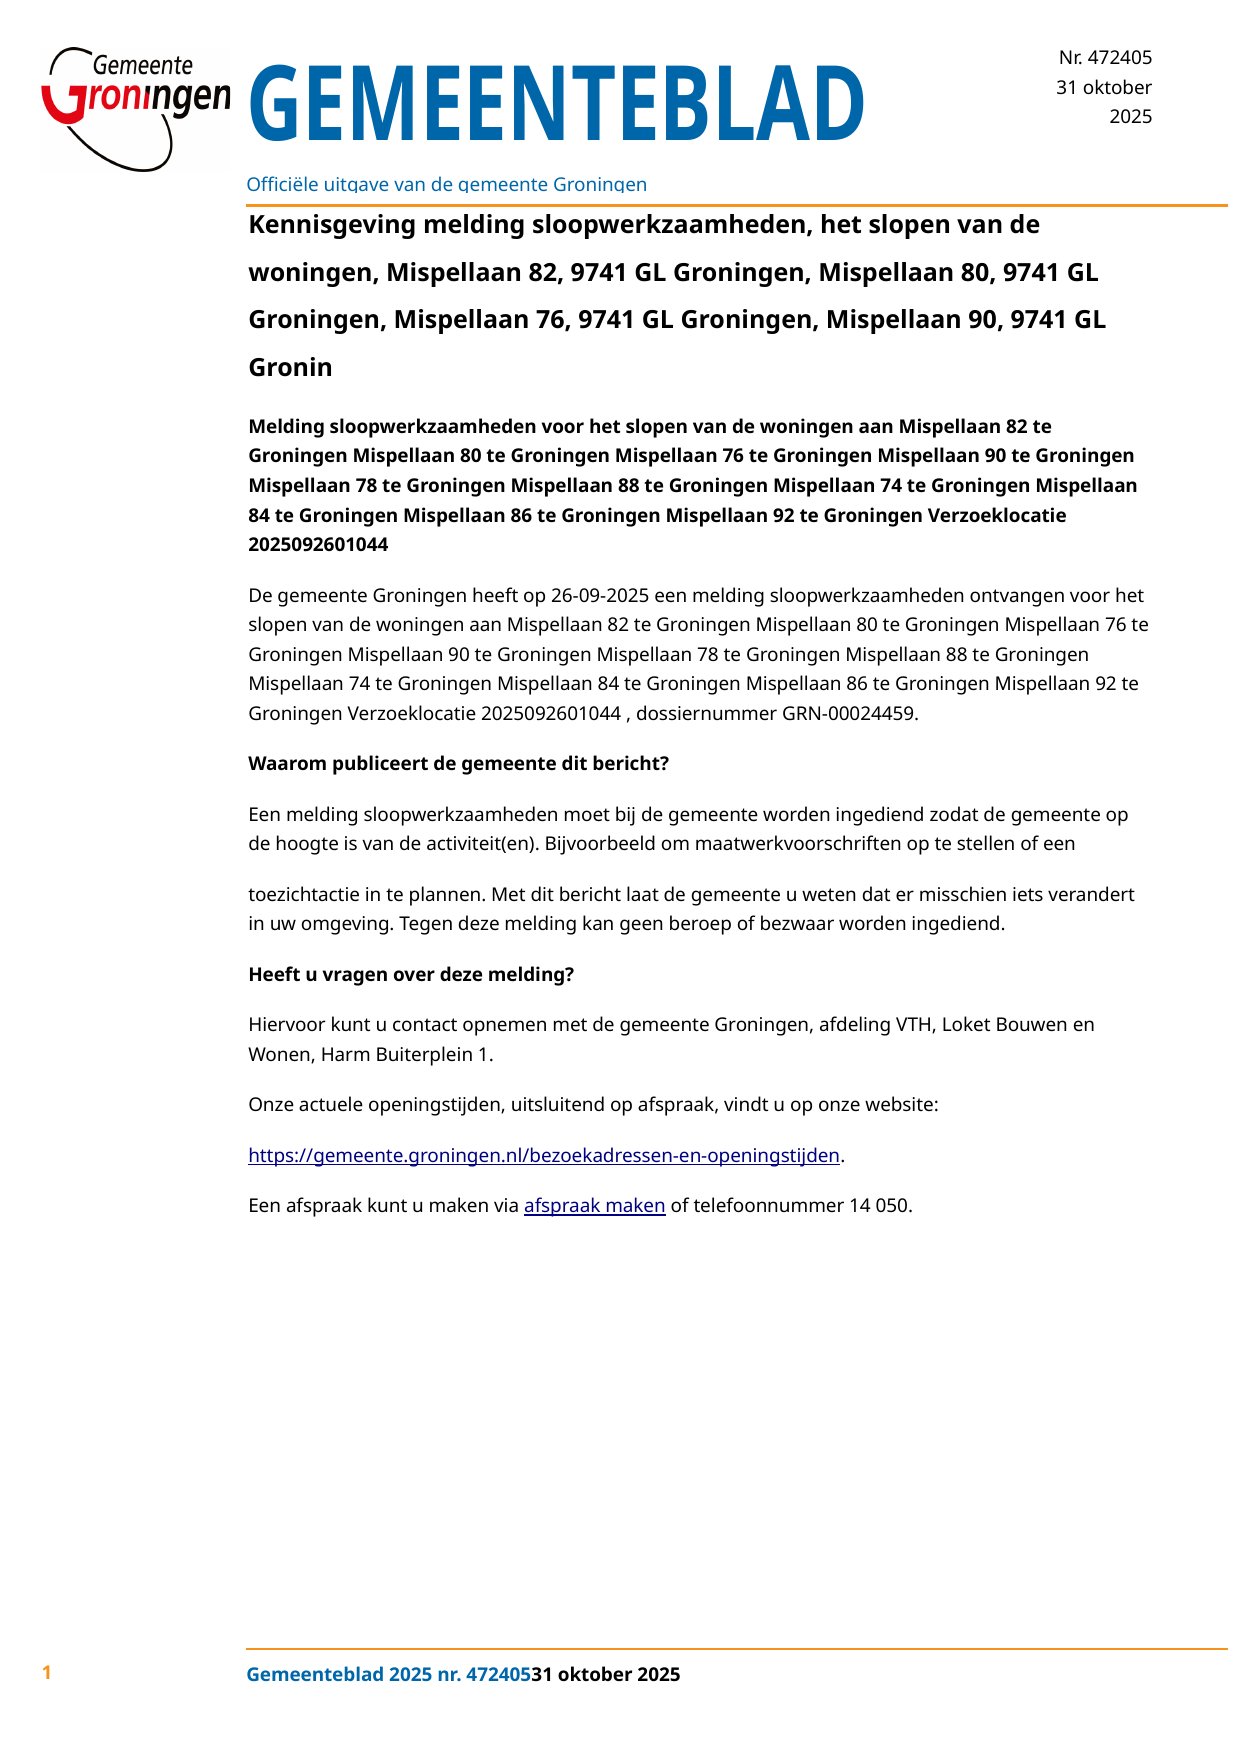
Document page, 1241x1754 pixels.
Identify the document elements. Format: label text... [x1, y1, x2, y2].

text Melding sloopwerkzaamheden voor het slopen van de woningen aan Mispellaan 82 te Groningen Mispellaan 80 te Groningen Mispellaan 76 te Groningen Mispellaan 90 te Groningen Mispellaan 78 te Groningen Mispellaan 88 te Groningen Mispellaan 74 te Groningen Mispellaan 84 te Groningen Mispellaan 86 te Groningen Mispellaan 92 te Groningen Verzoeklocatie 2025092601044 [248, 413, 1152, 557]
picture [41, 47, 231, 172]
text toezichtactie in te plannen. Met dit bericht laat de gemeente u weten dat er misschien iets verandert in uw omgeving. Tegen deze melding kan geen beroep of bezwaar worden ingediend. [248, 881, 1152, 936]
text De gemeente Groningen heeft op 26-09-2025 een melding sloopwerkzaamheden ontvangen voor het slopen van de woningen aan Mispellaan 82 te Groningen Mispellaan 80 te Groningen Mispellaan 76 te Groningen Mispellaan 90 te Groningen Mispellaan 78 te Groningen Mispellaan 88 te Groningen Mispellaan 74 te Groningen Mispellaan 84 te Groningen Mispellaan 86 te Groningen Mispellaan 92 te Groningen Verzoeklocatie 2025092601044 , dossiernummer GRN-00024459. [248, 582, 1152, 726]
text Hiervoor kunt u contact opnemen met de gemeente Groningen, afdeling VTH, Loket Bouwen en Wonen, Harm Buiterplein 1. [248, 1011, 1152, 1067]
text Een melding sloopwerkzaamheden moet bij de gemeente worden ingediend zodat de gemeente op de hoogte is van de activiteit(en). Bijvoorbeeld om maatwerkvoorschriften op te stellen of een [248, 801, 1152, 856]
text Onze actuele openingstijden, uitsluitend op afspraak, vindt u op onze website: [248, 1091, 1152, 1117]
text Waarom publiceert de gemeente dit bericht? [248, 751, 1152, 776]
text Heeft u vragen over deze melding? [248, 961, 1152, 987]
text Kennisgeving melding sloopwerkzaamheden, het slopen van de woningen, Mispellaan 82, 9741 GL Groningen, Mispellaan 80, 9741 GL Groningen, Mispellaan 76, 9741 GL Groningen, Mispellaan 90, 9741 GL Gronin [248, 207, 1152, 384]
text Een afspraak kunt u maken via afspraak maken of telefoonnummer 14 050. [248, 1192, 1152, 1218]
text https://gemeente.groningen.nl/bezoekadressen-en-openingstijden. [248, 1142, 1152, 1168]
